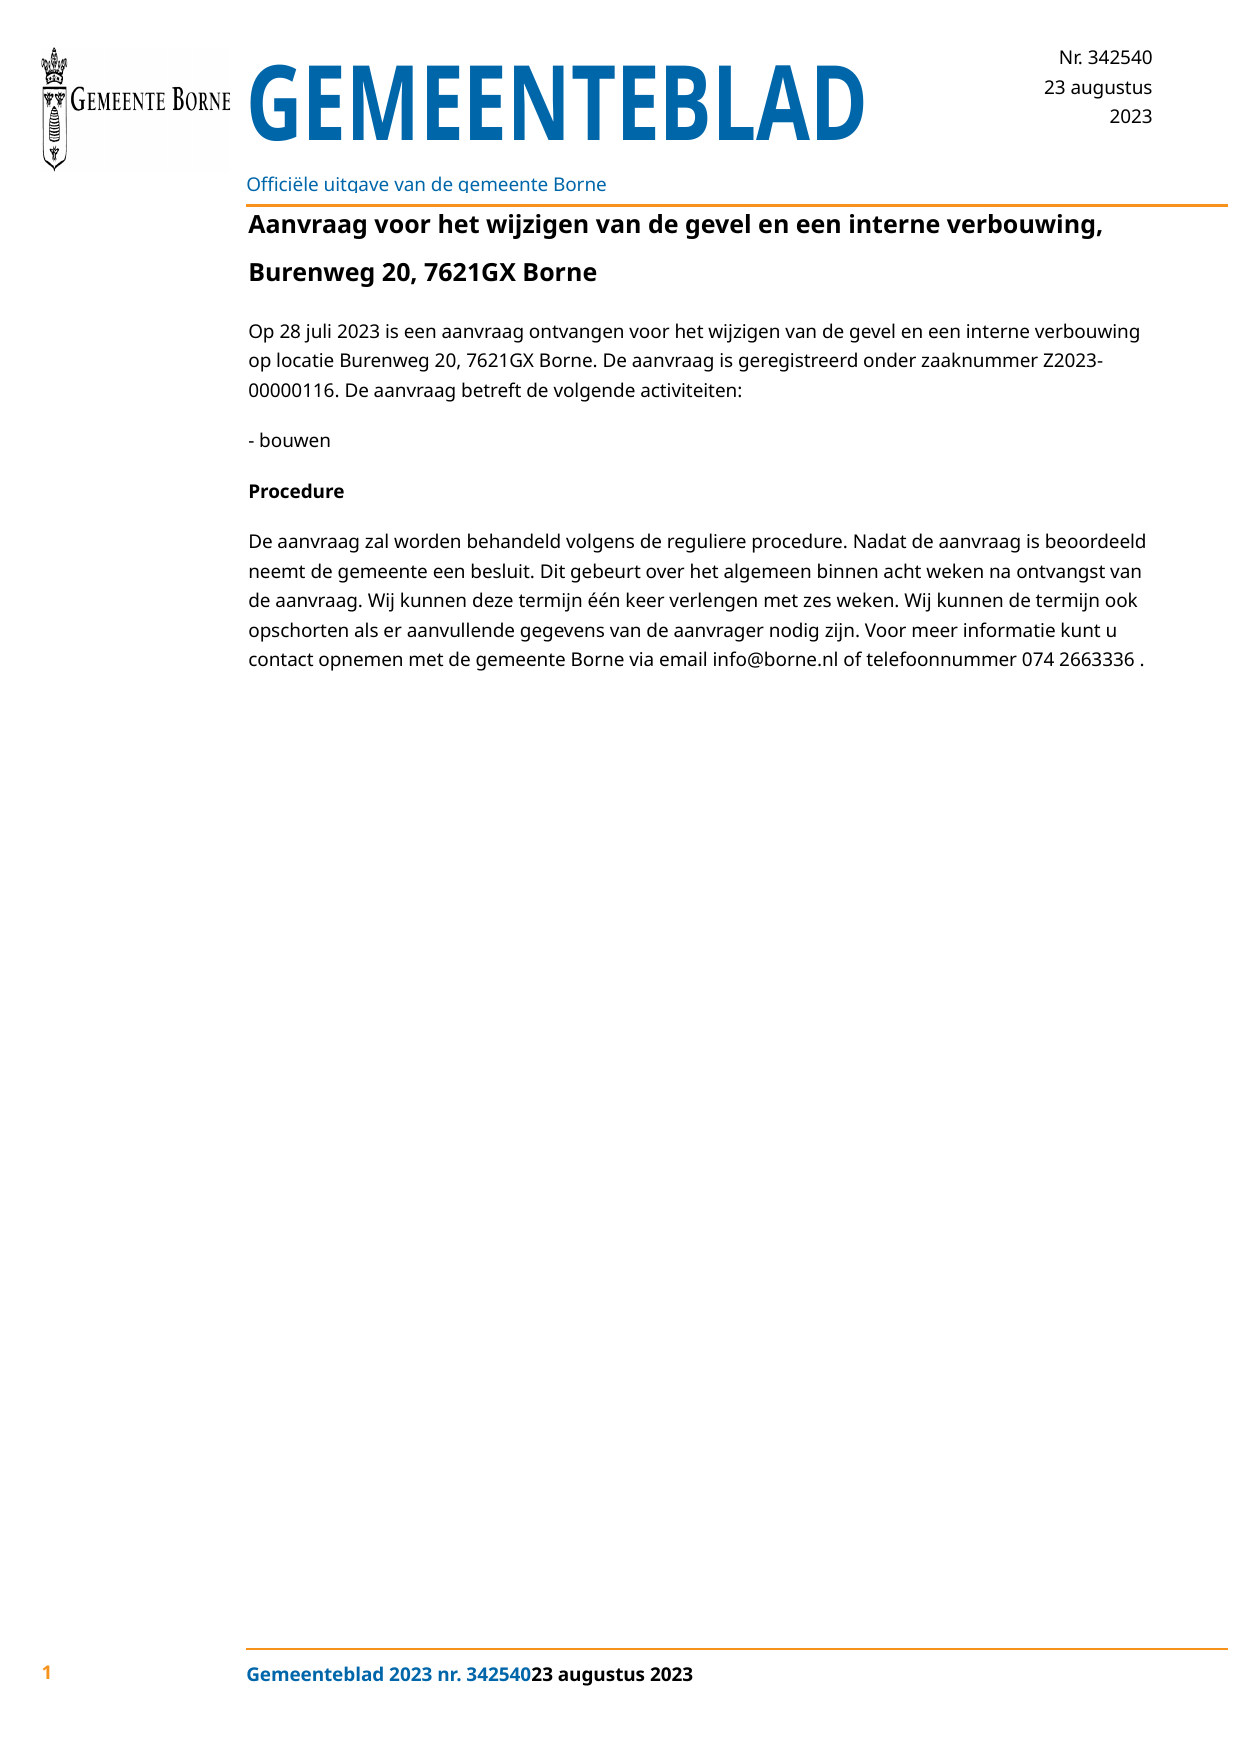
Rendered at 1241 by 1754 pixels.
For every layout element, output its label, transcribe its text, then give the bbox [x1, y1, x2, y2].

picture [41, 47, 231, 172]
text - bouwen [248, 427, 1152, 453]
text Procedure [248, 478, 1152, 504]
text De aanvraag zal worden behandeld volgens de reguliere procedure. Nadat de aanvraag is beoordeeld neemt de gemeente een besluit. Dit gebeurt over het algemeen binnen acht weken na ontvangst van de aanvraag. Wij kunnen deze termijn één keer verlengen met zes weken. Wij kunnen de termijn ook opschorten als er aanvullende gegevens van de aanvrager nodig zijn. Voor meer informatie kunt u contact opnemen met de gemeente Borne via email info@borne.nl of telefoonnummer 074 2663336 . [248, 528, 1152, 672]
text Aanvraag voor het wijzigen van de gevel en een interne verbouwing, Burenweg 20, 7621GX Borne [248, 207, 1152, 288]
text Op 28 juli 2023 is een aanvraag ontvangen voor het wijzigen van de gevel en een interne verbouwing op locatie Burenweg 20, 7621GX Borne. De aanvraag is geregistreerd onder zaaknummer Z2023-00000116. De aanvraag betreft de volgende activiteiten: [248, 318, 1152, 403]
